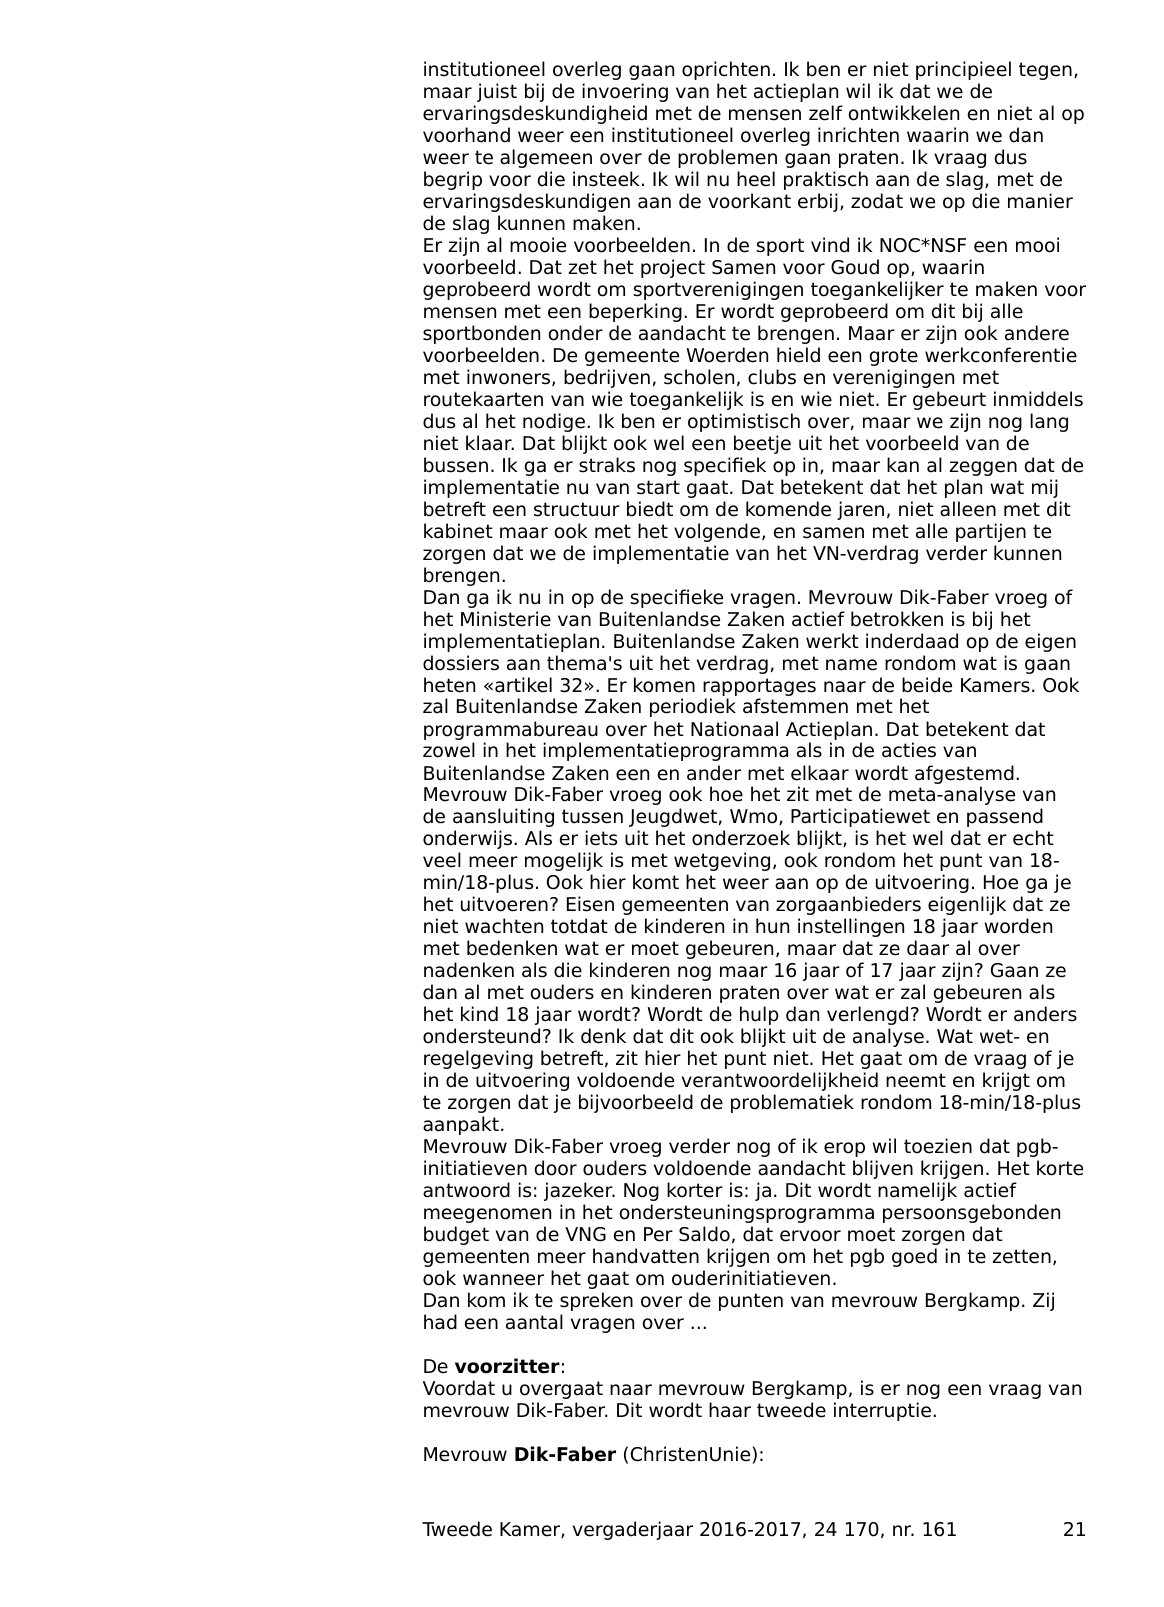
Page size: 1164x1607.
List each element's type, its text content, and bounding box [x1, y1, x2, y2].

text Er zijn al mooie voorbeelden. In de sport vind ik NOC*NSF een mooi voorbeeld. Dat zet het project Samen voor Goud op, waarin geprobeerd wordt om sportverenigingen toegankelijker te maken voor mensen met een beperking. Er wordt geprobeerd om dit bij alle sportbonden onder de aandacht te brengen. Maar er zijn ook andere voorbeelden. De gemeente Woerden hield een grote werkconferentie met inwoners, bedrijven, scholen, clubs en verenigingen met routekaarten van wie toegankelijk is en wie niet. Er gebeurt inmiddels dus al het nodige. Ik ben er optimistisch over, maar we zijn nog lang niet klaar. Dat blijkt ook wel een beetje uit het voorbeeld van de bussen. Ik ga er straks nog specifiek op in, maar kan al zeggen dat de implementatie nu van start gaat. Dat betekent dat het plan wat mij betreft een structuur biedt om de komende jaren, niet alleen met dit kabinet maar ook met het volgende, en samen met alle partijen te zorgen dat we de implementatie van het VN-verdrag verder kunnen brengen. [422, 235, 1087, 587]
text Dan kom ik te spreken over de punten van mevrouw Bergkamp. Zij had een aantal vragen over ... [422, 1290, 1087, 1334]
text Voordat u overgaat naar mevrouw Bergkamp, is er nog een vraag van mevrouw Dik-Faber. Dit wordt haar tweede interruptie. [422, 1378, 1087, 1422]
text Mevrouw Dik-Faber vroeg ook hoe het zit met de meta-analyse van de aansluiting tussen Jeugdwet, Wmo, Participatiewet en passend onderwijs. Als er iets uit het onderzoek blijkt, is het wel dat er echt veel meer mogelijk is met wetgeving, ook rondom het punt van 18-min/18-plus. Ook hier komt het weer aan op de uitvoering. Hoe ga je het uitvoeren? Eisen gemeenten van zorgaanbieders eigenlijk dat ze niet wachten totdat de kinderen in hun instellingen 18 jaar worden met bedenken wat er moet gebeuren, maar dat ze daar al over nadenken als die kinderen nog maar 16 jaar of 17 jaar zijn? Gaan ze dan al met ouders en kinderen praten over wat er zal gebeuren als het kind 18 jaar wordt? Wordt de hulp dan verlengd? Wordt er anders ondersteund? Ik denk dat dit ook blijkt uit de analyse. Wat wet- en regelgeving betreft, zit hier het punt niet. Het gaat om de vraag of je in de uitvoering voldoende verantwoordelijkheid neemt en krijgt om te zorgen dat je bijvoorbeeld de problematiek rondom 18-min/18-plus aanpakt. [422, 784, 1087, 1136]
text Dan ga ik nu in op de specifieke vragen. Mevrouw Dik-Faber vroeg of het Ministerie van Buitenlandse Zaken actief betrokken is bij het implementatieplan. Buitenlandse Zaken werkt inderdaad op de eigen dossiers aan thema's uit het verdrag, met name rondom wat is gaan heten «artikel 32». Er komen rapportages naar de beide Kamers. Ook zal Buitenlandse Zaken periodiek afstemmen met het programmabureau over het Nationaal Actieplan. Dat betekent dat zowel in het implementatieprogramma als in de acties van Buitenlandse Zaken een en ander met elkaar wordt afgestemd. [422, 587, 1087, 784]
text institutioneel overleg gaan oprichten. Ik ben er niet principieel tegen, maar juist bij de invoering van het actieplan wil ik dat we de ervaringsdeskundigheid met de mensen zelf ontwikkelen en niet al op voorhand weer een institutioneel overleg inrichten waarin we dan weer te algemeen over de problemen gaan praten. Ik vraag dus begrip voor die insteek. Ik wil nu heel praktisch aan de slag, met de ervaringsdeskundigen aan de voorkant erbij, zodat we op die manier de slag kunnen maken. [422, 59, 1087, 235]
text De voorzitter: [422, 1356, 1087, 1378]
text Mevrouw Dik-Faber (ChristenUnie): [422, 1444, 1087, 1466]
text Mevrouw Dik-Faber vroeg verder nog of ik erop wil toezien dat pgb-initiatieven door ouders voldoende aandacht blijven krijgen. Het korte antwoord is: jazeker. Nog korter is: ja. Dit wordt namelijk actief meegenomen in het ondersteuningsprogramma persoonsgebonden budget van de VNG en Per Saldo, dat ervoor moet zorgen dat gemeenten meer handvatten krijgen om het pgb goed in te zetten, ook wanneer het gaat om ouderinitiatieven. [422, 1136, 1087, 1290]
